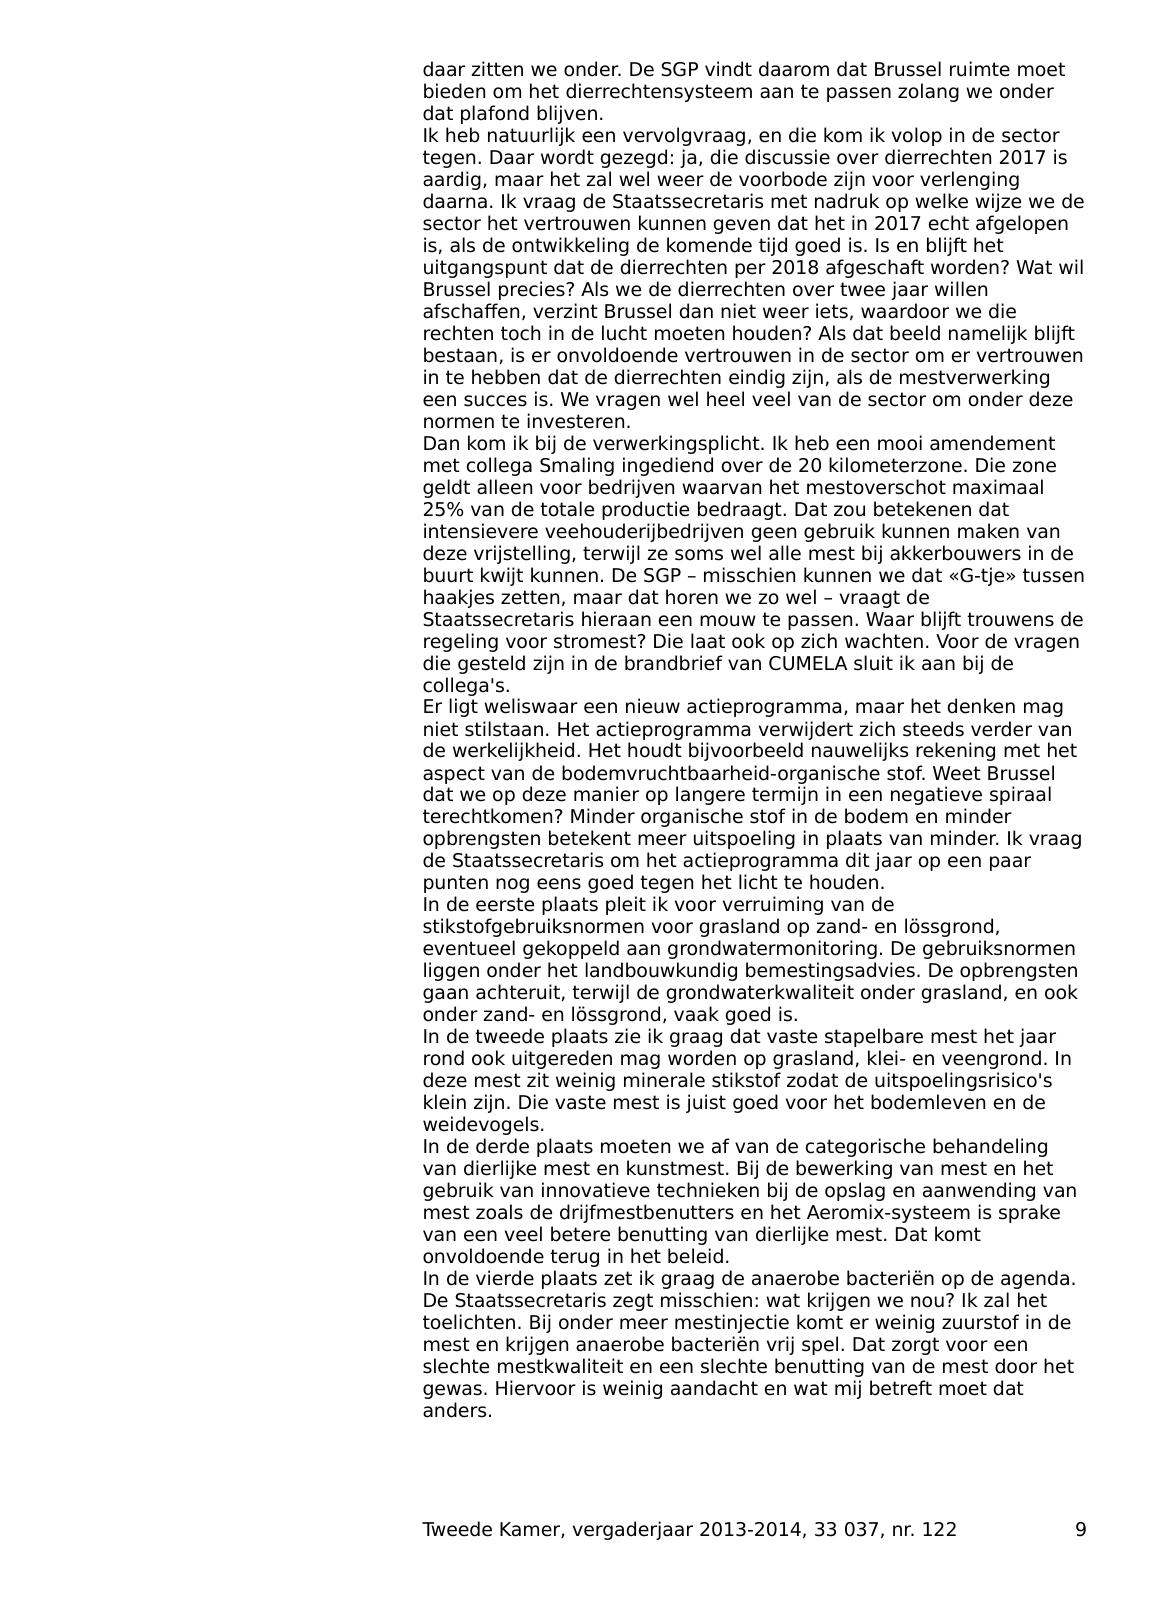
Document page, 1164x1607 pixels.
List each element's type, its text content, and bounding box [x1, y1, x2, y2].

text Dan kom ik bij de verwerkingsplicht. Ik heb een mooi amendement met collega Smaling ingediend over de 20 kilometerzone. Die zone geldt alleen voor bedrijven waarvan het mestoverschot maximaal 25% van de totale productie bedraagt. Dat zou betekenen dat intensievere veehouderijbedrijven geen gebruik kunnen maken van deze vrijstelling, terwijl ze soms wel alle mest bij akkerbouwers in de buurt kwijt kunnen. De SGP – misschien kunnen we dat «G-tje» tussen haakjes zetten, maar dat horen we zo wel – vraagt de Staatssecretaris hieraan een mouw te passen. Waar blijft trouwens de regeling voor stromest? Die laat ook op zich wachten. Voor de vragen die gesteld zijn in de brandbrief van CUMELA sluit ik aan bij de collega's. [422, 433, 1087, 696]
text Er ligt weliswaar een nieuw actieprogramma, maar het denken mag niet stilstaan. Het actieprogramma verwijdert zich steeds verder van de werkelijkheid. Het houdt bijvoorbeeld nauwelijks rekening met het aspect van de bodemvruchtbaarheid-organische stof. Weet Brussel dat we op deze manier op langere termijn in een negatieve spiraal terechtkomen? Minder organische stof in de bodem en minder opbrengsten betekent meer uitspoeling in plaats van minder. Ik vraag de Staatssecretaris om het actieprogramma dit jaar op een paar punten nog eens goed tegen het licht te houden. [422, 696, 1087, 894]
text In de vierde plaats zet ik graag de anaerobe bacteriën op de agenda. De Staatssecretaris zegt misschien: wat krijgen we nou? Ik zal het toelichten. Bij onder meer mestinjectie komt er weinig zuurstof in de mest en krijgen anaerobe bacteriën vrij spel. Dat zorgt voor een slechte mestkwaliteit en een slechte benutting van de mest door het gewas. Hiervoor is weinig aandacht en wat mij betreft moet dat anders. [422, 1268, 1087, 1422]
text In de eerste plaats pleit ik voor verruiming van de stikstofgebruiksnormen voor grasland op zand- en lössgrond, eventueel gekoppeld aan grondwatermonitoring. De gebruiksnormen liggen onder het landbouwkundig bemestingsadvies. De opbrengsten gaan achteruit, terwijl de grondwaterkwaliteit onder grasland, en ook onder zand- en lössgrond, vaak goed is. [422, 894, 1087, 1026]
text In de derde plaats moeten we af van de categorische behandeling van dierlijke mest en kunstmest. Bij de bewerking van mest en het gebruik van innovatieve technieken bij de opslag en aanwending van mest zoals de drijfmestbenutters en het Aeromix-systeem is sprake van een veel betere benutting van dierlijke mest. Dat komt onvoldoende terug in het beleid. [422, 1136, 1087, 1268]
text daar zitten we onder. De SGP vindt daarom dat Brussel ruimte moet bieden om het dierrechtensysteem aan te passen zolang we onder dat plafond blijven. [422, 59, 1087, 125]
text Ik heb natuurlijk een vervolgvraag, en die kom ik volop in de sector tegen. Daar wordt gezegd: ja, die discussie over dierrechten 2017 is aardig, maar het zal wel weer de voorbode zijn voor verlenging daarna. Ik vraag de Staatssecretaris met nadruk op welke wijze we de sector het vertrouwen kunnen geven dat het in 2017 echt afgelopen is, als de ontwikkeling de komende tijd goed is. Is en blijft het uitgangspunt dat de dierrechten per 2018 afgeschaft worden? Wat wil Brussel precies? Als we de dierrechten over twee jaar willen afschaffen, verzint Brussel dan niet weer iets, waardoor we die rechten toch in de lucht moeten houden? Als dat beeld namelijk blijft bestaan, is er onvoldoende vertrouwen in de sector om er vertrouwen in te hebben dat de dierrechten eindig zijn, als de mestverwerking een succes is. We vragen wel heel veel van de sector om onder deze normen te investeren. [422, 125, 1087, 433]
text In de tweede plaats zie ik graag dat vaste stapelbare mest het jaar rond ook uitgereden mag worden op grasland, klei- en veengrond. In deze mest zit weinig minerale stikstof zodat de uitspoelingsrisico's klein zijn. Die vaste mest is juist goed voor het bodemleven en de weidevogels. [422, 1026, 1087, 1136]
